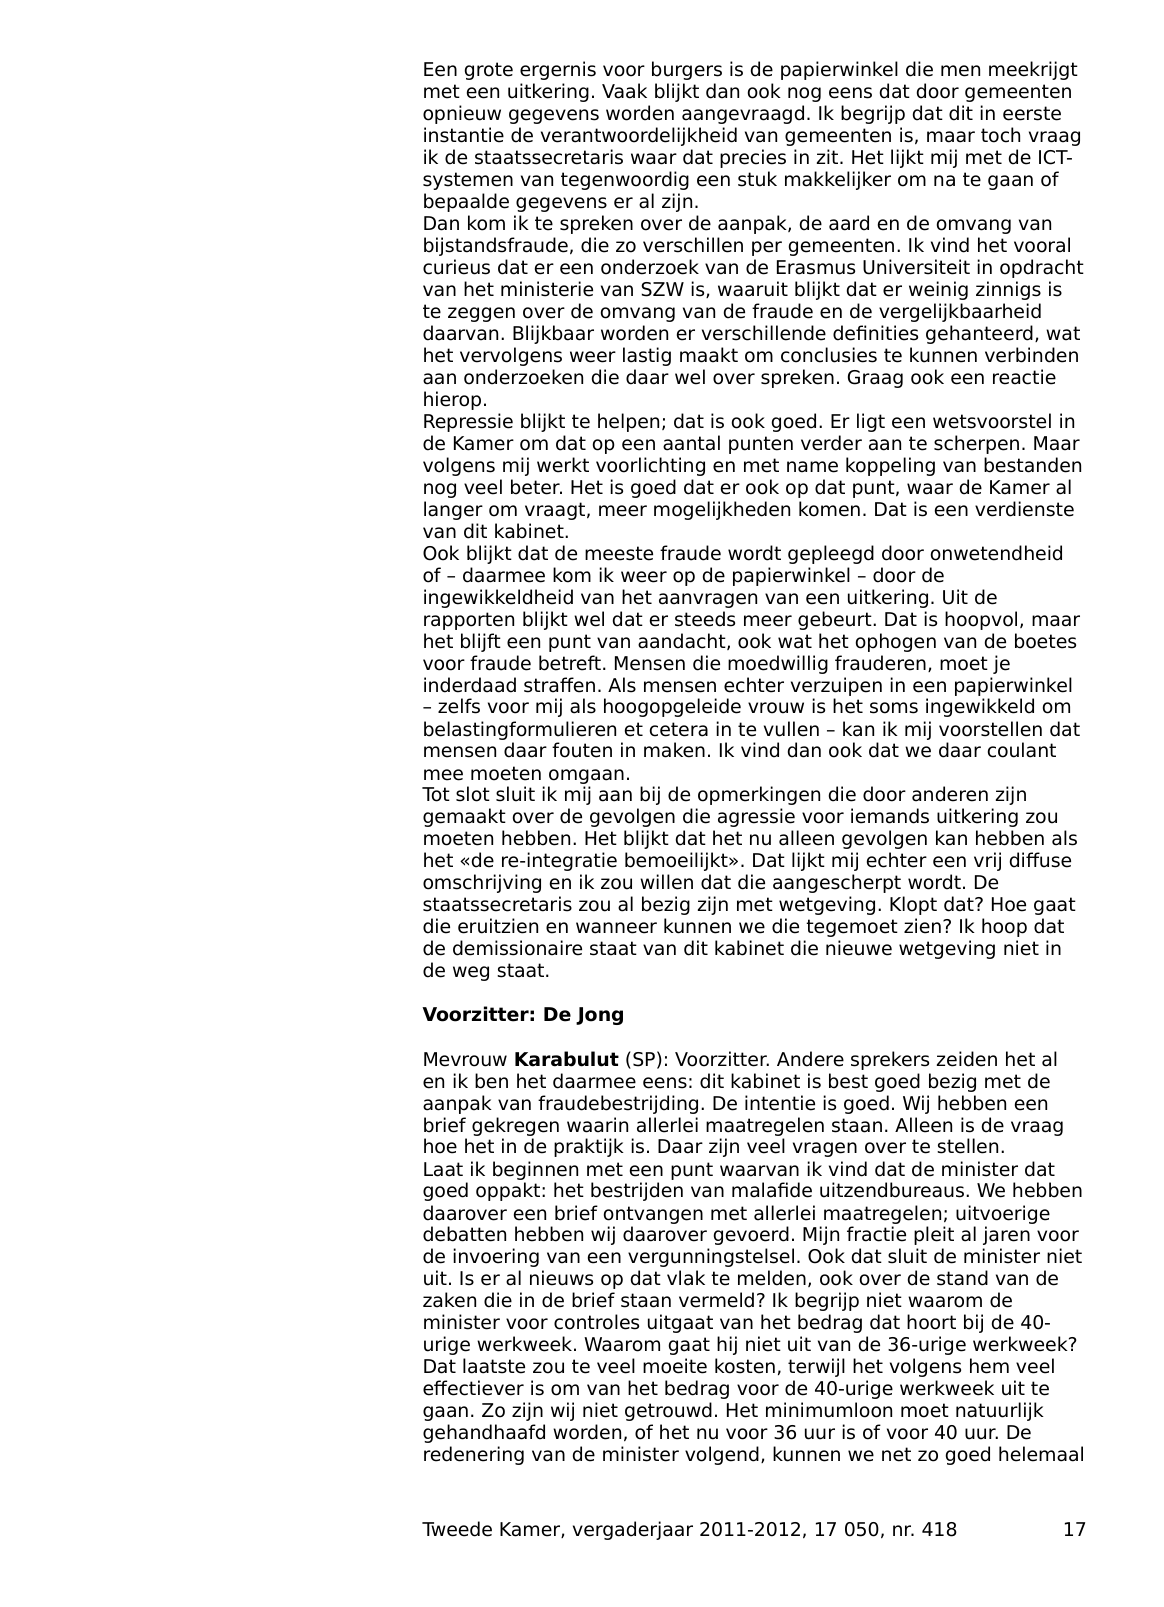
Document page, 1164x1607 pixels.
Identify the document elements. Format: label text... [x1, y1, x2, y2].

text Een grote ergernis voor burgers is de papierwinkel die men meekrijgt met een uitkering. Vaak blijkt dan ook nog eens dat door gemeenten opnieuw gegevens worden aangevraagd. Ik begrijp dat dit in eerste instantie de verantwoordelijkheid van gemeenten is, maar toch vraag ik de staatssecretaris waar dat precies in zit. Het lijkt mij met de ICT-systemen van tegenwoordig een stuk makkelijker om na te gaan of bepaalde gegevens er al zijn. [422, 59, 1087, 213]
text Dan kom ik te spreken over de aanpak, de aard en de omvang van bijstandsfraude, die zo verschillen per gemeenten. Ik vind het vooral curieus dat er een onderzoek van de Erasmus Universiteit in opdracht van het ministerie van SZW is, waaruit blijkt dat er weinig zinnigs is te zeggen over de omvang van de fraude en de vergelijkbaarheid daarvan. Blijkbaar worden er verschillende definities gehanteerd, wat het vervolgens weer lastig maakt om conclusies te kunnen verbinden aan onderzoeken die daar wel over spreken. Graag ook een reactie hierop. [422, 213, 1087, 411]
text Ook blijkt dat de meeste fraude wordt gepleegd door onwetendheid of – daarmee kom ik weer op de papierwinkel – door de ingewikkeldheid van het aanvragen van een uitkering. Uit de rapporten blijkt wel dat er steeds meer gebeurt. Dat is hoopvol, maar het blijft een punt van aandacht, ook wat het ophogen van de boetes voor fraude betreft. Mensen die moedwillig frauderen, moet je inderdaad straffen. Als mensen echter verzuipen in een papierwinkel – zelfs voor mij als hoogopgeleide vrouw is het soms ingewikkeld om belastingformulieren et cetera in te vullen – kan ik mij voorstellen dat mensen daar fouten in maken. Ik vind dan ook dat we daar coulant mee moeten omgaan. [422, 543, 1087, 784]
text Tot slot sluit ik mij aan bij de opmerkingen die door anderen zijn gemaakt over de gevolgen die agressie voor iemands uitkering zou moeten hebben. Het blijkt dat het nu alleen gevolgen kan hebben als het «de re-integratie bemoeilijkt». Dat lijkt mij echter een vrij diffuse omschrijving en ik zou willen dat die aangescherpt wordt. De staatssecretaris zou al bezig zijn met wetgeving. Klopt dat? Hoe gaat die eruitzien en wanneer kunnen we die tegemoet zien? Ik hoop dat de demissionaire staat van dit kabinet die nieuwe wetgeving niet in de weg staat. [422, 784, 1087, 982]
text Repressie blijkt te helpen; dat is ook goed. Er ligt een wetsvoorstel in de Kamer om dat op een aantal punten verder aan te scherpen. Maar volgens mij werkt voorlichting en met name koppeling van bestanden nog veel beter. Het is goed dat er ook op dat punt, waar de Kamer al langer om vraagt, meer mogelijkheden komen. Dat is een verdienste van dit kabinet. [422, 411, 1087, 543]
text Laat ik beginnen met een punt waarvan ik vind dat de minister dat goed oppakt: het bestrijden van malafide uitzendbureaus. We hebben daarover een brief ontvangen met allerlei maatregelen; uitvoerige debatten hebben wij daarover gevoerd. Mijn fractie pleit al jaren voor de invoering van een vergunningstelsel. Ook dat sluit de minister niet uit. Is er al nieuws op dat vlak te melden, ook over de stand van de zaken die in de brief staan vermeld? Ik begrijp niet waarom de minister voor controles uitgaat van het bedrag dat hoort bij de 40-urige werkweek. Waarom gaat hij niet uit van de 36-urige werkweek? Dat laatste zou te veel moeite kosten, terwijl het volgens hem veel effectiever is om van het bedrag voor de 40-urige werkweek uit te gaan. Zo zijn wij niet getrouwd. Het minimumloon moet natuurlijk gehandhaafd worden, of het nu voor 36 uur is of voor 40 uur. De redenering van de minister volgend, kunnen we net zo goed helemaal [422, 1158, 1087, 1466]
text Voorzitter: De Jong [422, 1004, 1087, 1026]
text Mevrouw Karabulut (SP): Voorzitter. Andere sprekers zeiden het al en ik ben het daarmee eens: dit kabinet is best goed bezig met de aanpak van fraudebestrijding. De intentie is goed. Wij hebben een brief gekregen waarin allerlei maatregelen staan. Alleen is de vraag hoe het in de praktijk is. Daar zijn veel vragen over te stellen. [422, 1048, 1087, 1158]
